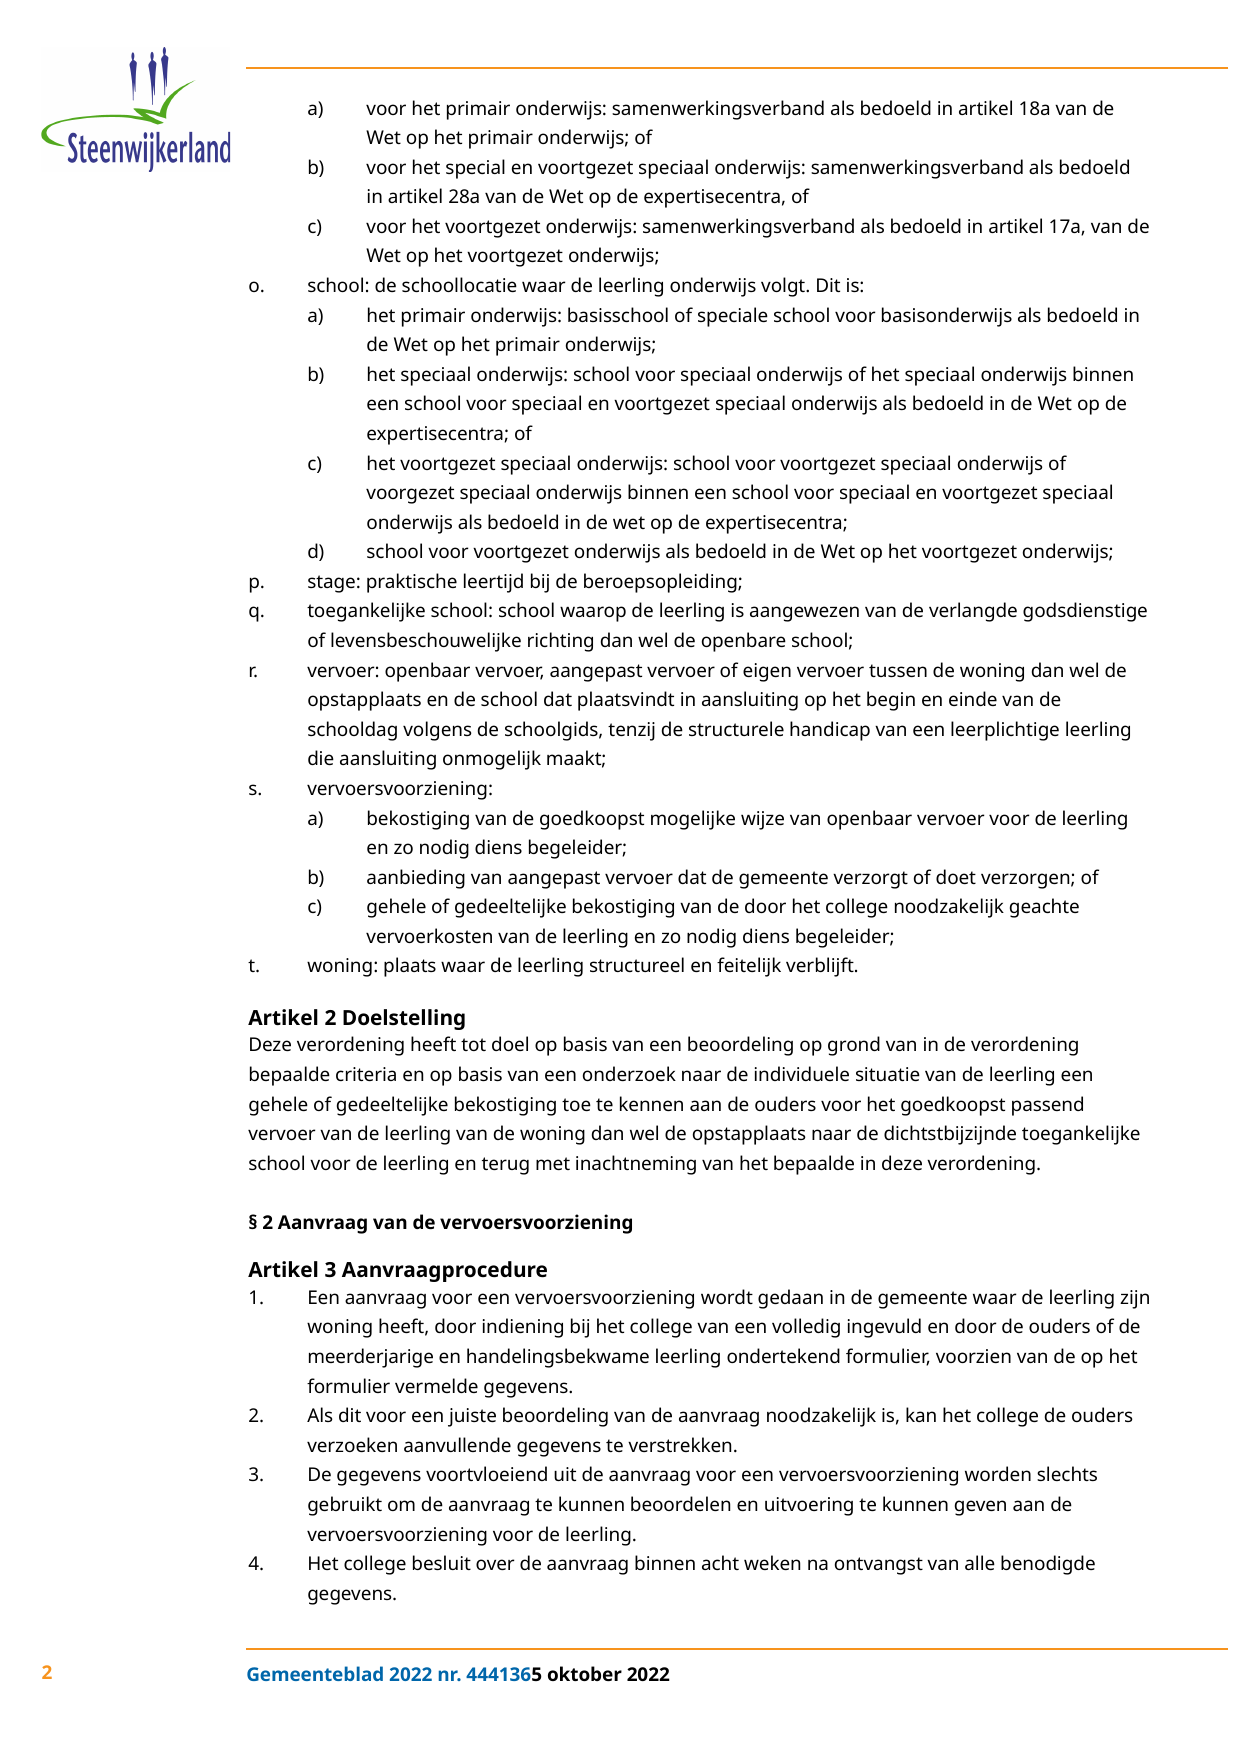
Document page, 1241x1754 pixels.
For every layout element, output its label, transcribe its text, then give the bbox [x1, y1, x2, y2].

picture [41, 47, 231, 172]
list Als dit voor een juiste beoordeling van de aanvraag noodzakelijk is, kan het college de ouders verzoeken aanvullende gegevens te verstrekken. [248, 1402, 1152, 1458]
list De gegevens voortvloeiend uit de aanvraag voor een vervoersvoorziening worden slechts gebruikt om de aanvraag te kunnen beoordelen en uitvoering te kunnen geven aan de vervoersvoorziening voor de leerling. [248, 1462, 1152, 1546]
text § 2 Aanvraag van de vervoersvoorziening [248, 1209, 1152, 1235]
list voor het primair onderwijs: samenwerkingsverband als bedoeld in artikel 18a van de Wet op het primair onderwijs; of [307, 95, 1152, 150]
list woning: plaats waar de leerling structureel en feitelijk verblijft. [248, 953, 1152, 978]
list vervoer: openbaar vervoer, aangepast vervoer of eigen vervoer tussen de woning dan wel de opstapplaats en de school dat plaatsvindt in aansluiting op het begin en einde van de schooldag volgens de schoolgids, tenzij de structurele handicap van een leerplichtige leerling die aansluiting onmogelijk maakt; [248, 657, 1152, 771]
list het speciaal onderwijs: school voor speciaal onderwijs of het speciaal onderwijs binnen een school voor speciaal en voortgezet speciaal onderwijs als bedoeld in de Wet op de expertisecentra; of [307, 361, 1152, 446]
list het voortgezet speciaal onderwijs: school voor voortgezet speciaal onderwijs of voorgezet speciaal onderwijs binnen een school voor speciaal en voortgezet speciaal onderwijs als bedoeld in de wet op de expertisecentra; [307, 450, 1152, 535]
list bekostiging van de goedkoopst mogelijke wijze van openbaar vervoer voor de leerling en zo nodig diens begeleider; [307, 805, 1152, 860]
list aanbieding van aangepast vervoer dat de gemeente verzorgt of doet verzorgen; of [307, 864, 1152, 890]
list gehele of gedeeltelijke bekostiging van de door het college noodzakelijk geachte vervoerkosten van de leerling en zo nodig diens begeleider; [307, 893, 1152, 949]
list vervoersvoorziening: [248, 775, 1152, 801]
text Artikel 2 Doelstelling [248, 1003, 1152, 1032]
list school: de schoollocatie waar de leerling onderwijs volgt. Dit is: [248, 272, 1152, 298]
text Artikel 3 Aanvraagprocedure [248, 1256, 1152, 1284]
list voor het special en voortgezet speciaal onderwijs: samenwerkingsverband als bedoeld in artikel 28a van de Wet op de expertisecentra, of [307, 154, 1152, 209]
list het primair onderwijs: basisschool of speciale school voor basisonderwijs als bedoeld in de Wet op het primair onderwijs; [307, 302, 1152, 357]
list toegankelijke school: school waarop de leerling is aangewezen van de verlangde godsdienstige of levensbeschouwelijke richting dan wel de openbare school; [248, 598, 1152, 653]
list Een aanvraag voor een vervoersvoorziening wordt gedaan in de gemeente waar de leerling zijn woning heeft, door indiening bij het college van een volledig ingevuld en door de ouders of de meerderjarige en handelingsbekwame leerling ondertekend formulier, voorzien van de op het formulier vermelde gegevens. [248, 1284, 1152, 1398]
list stage: praktische leertijd bij de beroepsopleiding; [248, 568, 1152, 594]
list Het college besluit over de aanvraag binnen acht weken na ontvangst van alle benodigde gegevens. [248, 1550, 1152, 1606]
list school voor voortgezet onderwijs als bedoeld in de Wet op het voortgezet onderwijs; [307, 538, 1152, 564]
text Deze verordening heeft tot doel op basis van een beoordeling op grond van in de verordening bepaalde criteria en op basis van een onderzoek naar de individuele situatie van de leerling een gehele of gedeeltelijke bekostiging toe te kennen aan de ouders voor het goedkoopst passend vervoer van de leerling van de woning dan wel de opstapplaats naar de dichtstbijzijnde toegankelijke school voor de leerling en terug met inachtneming van het bepaalde in deze verordening. [248, 1032, 1152, 1176]
list voor het voortgezet onderwijs: samenwerkingsverband als bedoeld in artikel 17a, van de Wet op het voortgezet onderwijs; [307, 213, 1152, 268]
